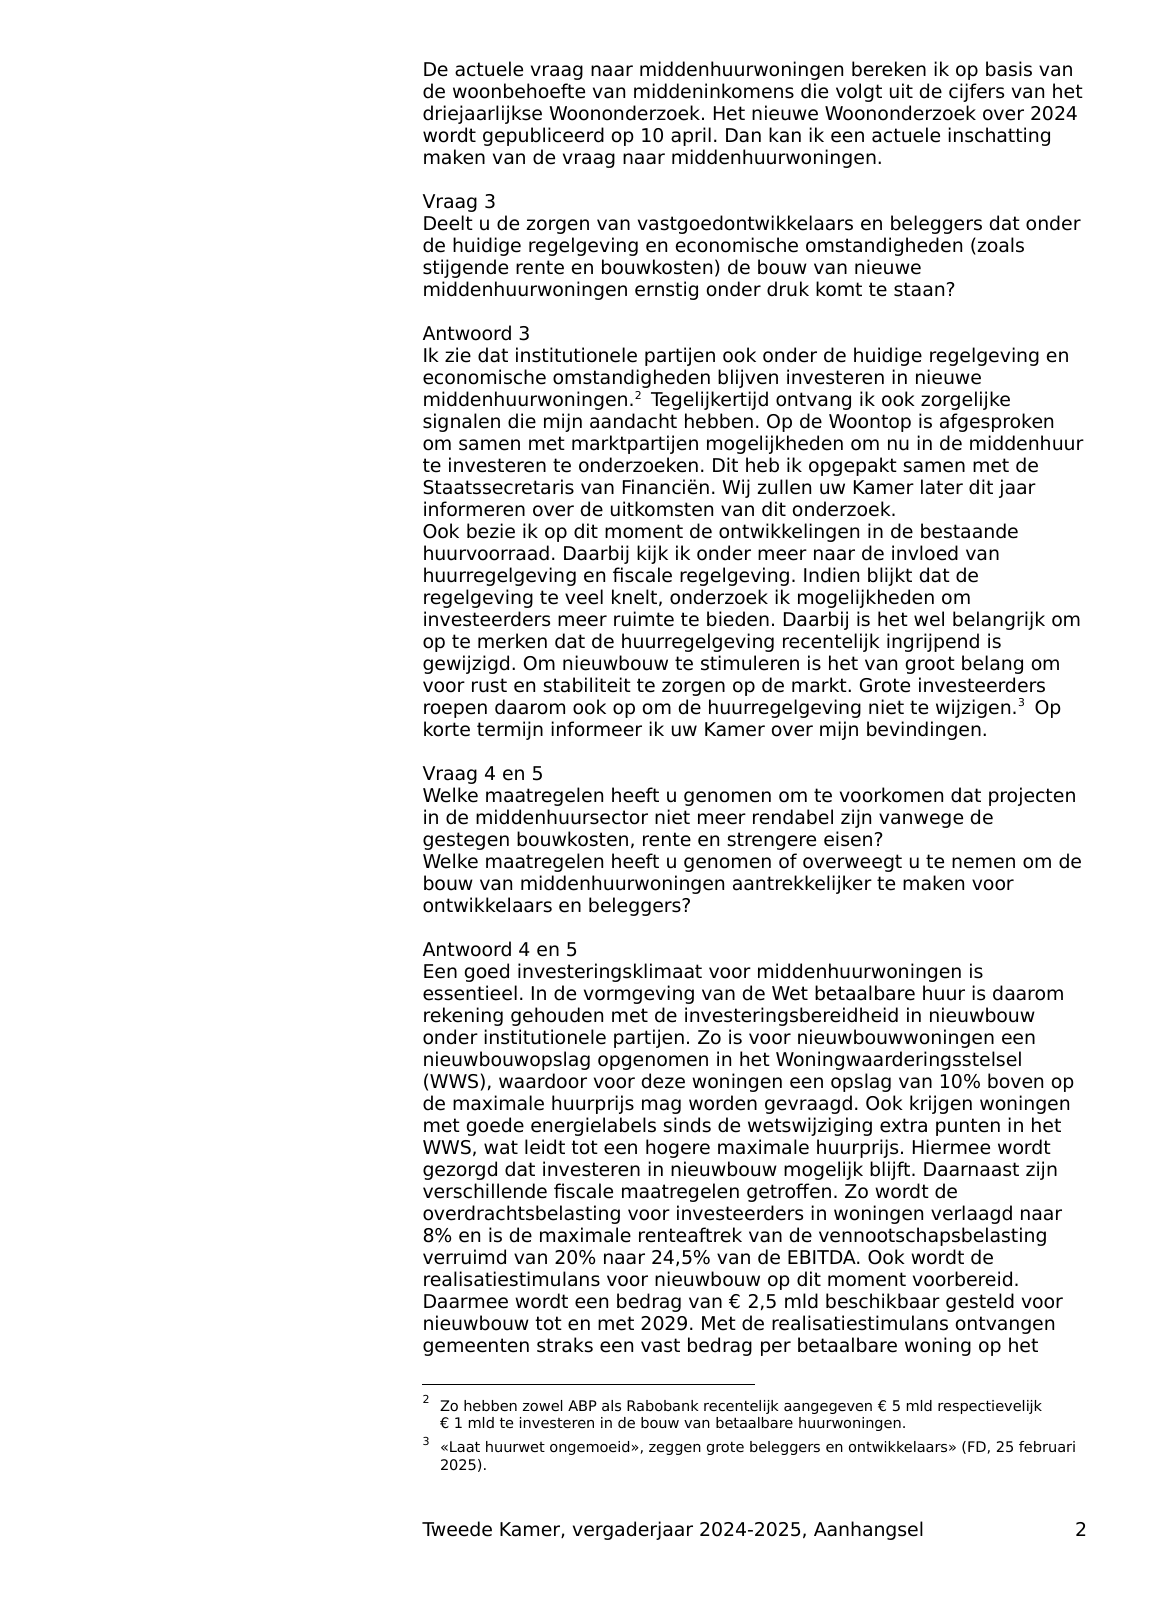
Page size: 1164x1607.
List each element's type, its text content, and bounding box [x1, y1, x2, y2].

text Vraag 3 [422, 191, 1087, 213]
text Zo hebben zowel ABP als Rabobank recentelijk aangegeven € 5 mld respectievelijk € 1 mld te investeren in de bouw van betaalbare huurwoningen. [422, 1393, 1087, 1432]
text Antwoord 4 en 5 [422, 939, 1087, 961]
text Een goed investeringsklimaat voor middenhuurwoningen is essentieel. In de vormgeving van de Wet betaalbare huur is daarom rekening gehouden met de investeringsbereidheid in nieuwbouw onder institutionele partijen. Zo is voor nieuwbouwwoningen een nieuwbouwopslag opgenomen in het Woningwaarderingsstelsel (WWS), waardoor voor deze woningen een opslag van 10% boven op de maximale huurprijs mag worden gevraagd. Ook krijgen woningen met goede energielabels sinds de wetswijziging extra punten in het WWS, wat leidt tot een hogere maximale huurprijs. Hiermee wordt gezorgd dat investeren in nieuwbouw mogelijk blijft. Daarnaast zijn verschillende fiscale maatregelen getroffen. Zo wordt de overdrachtsbelasting voor investeerders in woningen verlaagd naar 8% en is de maximale renteaftrek van de vennootschapsbelasting verruimd van 20% naar 24,5% van de EBITDA. Ook wordt de realisatiestimulans voor nieuwbouw op dit moment voorbereid. Daarmee wordt een bedrag van € 2,5 mld beschikbaar gesteld voor nieuwbouw tot en met 2029. Met de realisatiestimulans ontvangen gemeenten straks een vast bedrag per betaalbare woning op het [422, 961, 1087, 1357]
text Antwoord 3 [422, 323, 1087, 345]
text Deelt u de zorgen van vastgoedontwikkelaars en beleggers dat onder de huidige regelgeving en economische omstandigheden (zoals stijgende rente en bouwkosten) de bouw van nieuwe middenhuurwoningen ernstig onder druk komt te staan? [422, 213, 1087, 301]
text Welke maatregelen heeft u genomen of overweegt u te nemen om de bouw van middenhuurwoningen aantrekkelijker te maken voor ontwikkelaars en beleggers? [422, 851, 1087, 917]
text Ik zie dat institutionele partijen ook onder de huidige regelgeving en economische omstandigheden blijven investeren in nieuwe middenhuurwoningen. Tegelijkertijd ontvang ik ook zorgelijke signalen die mijn aandacht hebben. Op de Woontop is afgesproken om samen met marktpartijen mogelijkheden om nu in de middenhuur te investeren te onderzoeken. Dit heb ik opgepakt samen met de Staatssecretaris van Financiën. Wij zullen uw Kamer later dit jaar informeren over de uitkomsten van dit onderzoek. [422, 345, 1087, 521]
text «Laat huurwet ongemoeid», zeggen grote beleggers en ontwikkelaars» (FD, 25 februari 2025). [422, 1435, 1087, 1474]
text De actuele vraag naar middenhuurwoningen bereken ik op basis van de woonbehoefte van middeninkomens die volgt uit de cijfers van het driejaarlijkse Woononderzoek. Het nieuwe Woononderzoek over 2024 wordt gepubliceerd op 10 april. Dan kan ik een actuele inschatting maken van de vraag naar middenhuurwoningen. [422, 59, 1087, 169]
text Welke maatregelen heeft u genomen om te voorkomen dat projecten in de middenhuursector niet meer rendabel zijn vanwege de gestegen bouwkosten, rente en strengere eisen? [422, 785, 1087, 851]
text Vraag 4 en 5 [422, 763, 1087, 785]
text Ook bezie ik op dit moment de ontwikkelingen in de bestaande huurvoorraad. Daarbij kijk ik onder meer naar de invloed van huurregelgeving en fiscale regelgeving. Indien blijkt dat de regelgeving te veel knelt, onderzoek ik mogelijkheden om investeerders meer ruimte te bieden. Daarbij is het wel belangrijk om op te merken dat de huurregelgeving recentelijk ingrijpend is gewijzigd. Om nieuwbouw te stimuleren is het van groot belang om voor rust en stabiliteit te zorgen op de markt. Grote investeerders roepen daarom ook op om de huurregelgeving niet te wijzigen. Op korte termijn informeer ik uw Kamer over mijn bevindingen. [422, 521, 1087, 741]
